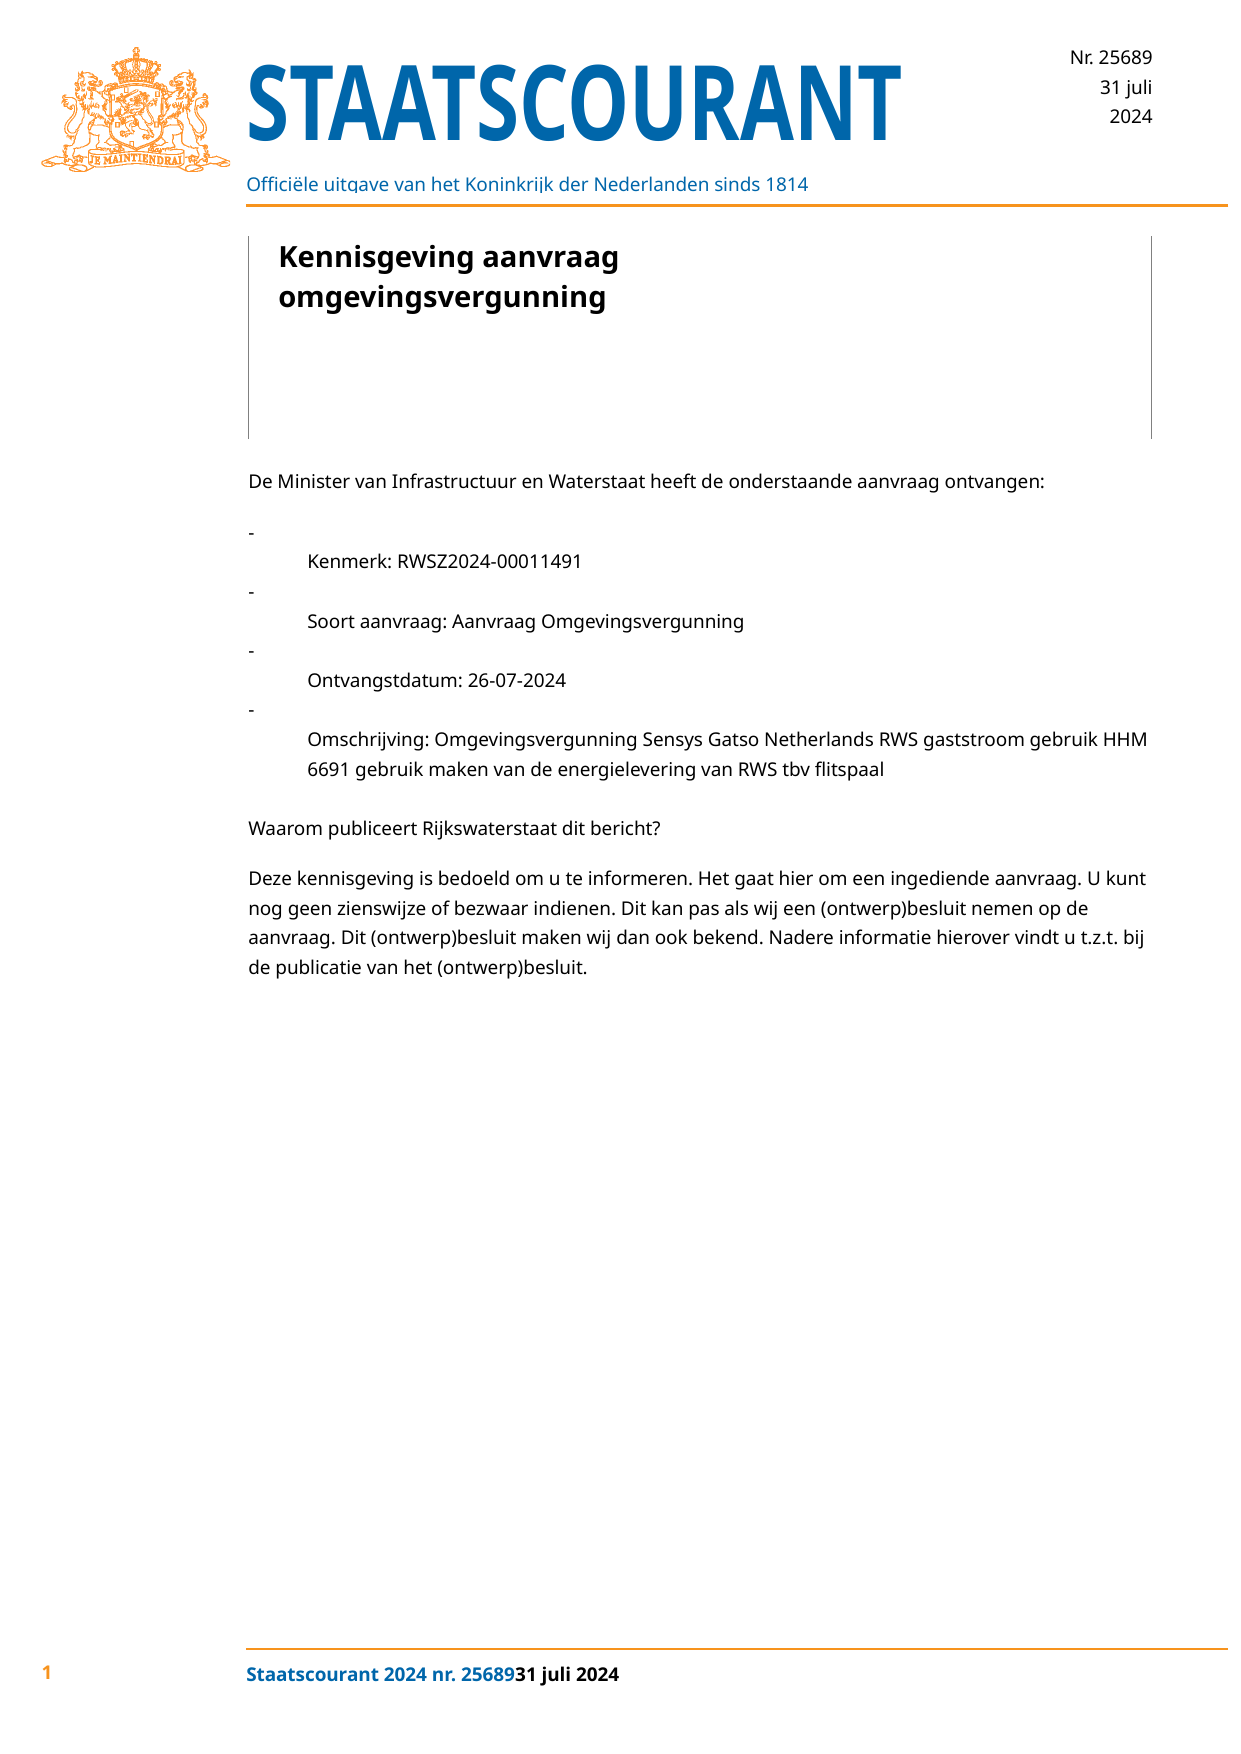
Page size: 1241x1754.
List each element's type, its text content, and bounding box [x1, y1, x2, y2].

text Waarom publiceert Rijkswaterstaat dit bericht? [248, 815, 1152, 841]
list Soort aanvraag: Aanvraag Omgevingsvergunning [248, 608, 1152, 633]
list Ontvangstdatum: 26-07-2024 [248, 667, 1152, 693]
text Deze kennisgeving is bedoeld om u te informeren. Het gaat hier om een ingediende aanvraag. U kunt nog geen zienswijze of bezwaar indienen. Dit kan pas als wij een (ontwerp)besluit nemen op de aanvraag. Dit (ontwerp)besluit maken wij dan ook bekend. Nadere informatie hierover vindt u t.z.t. bij de publicatie van het (ontwerp)besluit. [248, 865, 1152, 980]
list Kenmerk: RWSZ2024-00011491 [248, 549, 1152, 574]
table_header [850, 236, 912, 413]
table_header [850, 414, 1151, 439]
table_header Kennisgeving aanvraag omgevingsvergunning [249, 236, 850, 439]
picture [912, 236, 1090, 414]
list Omschrijving: Omgevingsvergunning Sensys Gatso Netherlands RWS gaststroom gebruik HHM 6691 gebruik maken van de energielevering van RWS tbv flitspaal [248, 726, 1152, 781]
table_header [1090, 236, 1151, 413]
text De Minister van Infrastructuur en Waterstaat heeft de onderstaande aanvraag ontvangen: [248, 469, 1152, 494]
picture [41, 47, 231, 172]
